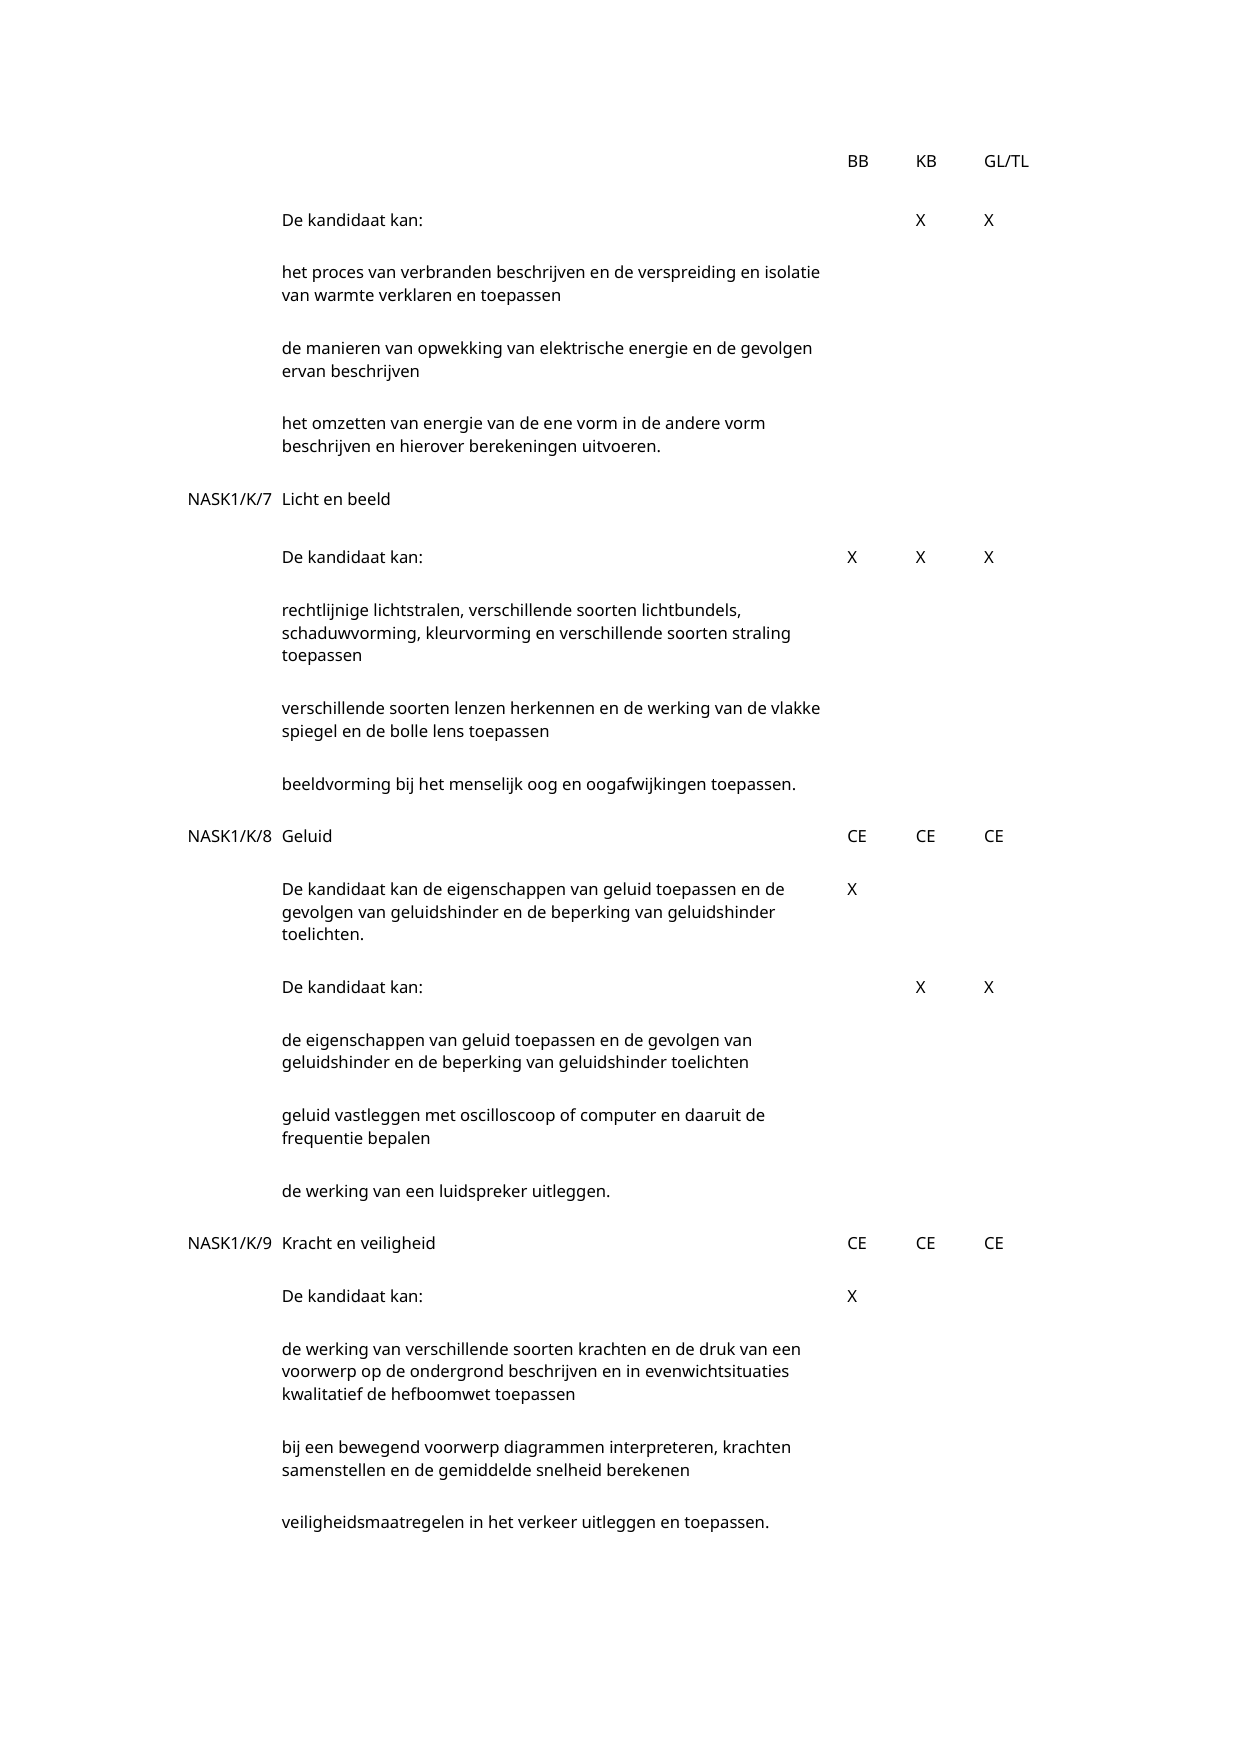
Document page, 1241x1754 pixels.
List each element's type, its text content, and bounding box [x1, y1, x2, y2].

table_cell De kandidaat kan de eigenschappen van geluid toepassen en de gevolgen van geluidshinder en de beperking van geluidshinder toelichten. [282, 878, 847, 976]
table_header KB [916, 150, 984, 208]
table_cell [916, 488, 984, 546]
table_header BB [847, 150, 916, 208]
table_cell CE [916, 1232, 984, 1284]
table_cell X [984, 209, 1053, 487]
table_cell [984, 1285, 1053, 1563]
table_cell CE [847, 1232, 916, 1284]
table_cell De kandidaat kan: rechtlijnige lichtstralen, verschillende soorten lichtbundels, schaduwvorming, kleurvorming en verschillende soorten straling toepassen verschillende soorten lenzen herkennen en de werking van de vlakke spiegel en de bolle lens toepassen beeldvorming bij het menselijk oog en oogafwijkingen toepassen. [282, 546, 847, 825]
table_cell [916, 1285, 984, 1563]
table_cell De kandidaat kan: de eigenschappen van geluid toepassen en de gevolgen van geluidshinder en de beperking van geluidshinder toelichten geluid vastleggen met oscilloscoop of computer en daaruit de frequentie bepalen de werking van een luidspreker uitleggen. [282, 976, 847, 1232]
table_cell NASK1/K/9 [188, 1232, 282, 1284]
table_cell Geluid [282, 825, 847, 877]
table_cell De kandidaat kan: de werking van verschillende soorten krachten en de druk van een voorwerp op de ondergrond beschrijven en in evenwichtsituaties kwalitatief de hefboomwet toepassen bij een bewegend voorwerp diagrammen interpreteren, krachten samenstellen en de gemiddelde snelheid berekenen veiligheidsmaatregelen in het verkeer uitleggen en toepassen. [282, 1285, 847, 1563]
table_cell [984, 488, 1053, 546]
table_cell NASK1/K/8 [188, 825, 282, 877]
table_cell [847, 209, 916, 487]
table_cell Kracht en veiligheid [282, 1232, 847, 1284]
table_header GL/TL [984, 150, 1053, 208]
table_cell X [984, 976, 1053, 1232]
table_cell [188, 976, 282, 1232]
table_cell [188, 1285, 282, 1563]
table_cell X [984, 546, 1053, 825]
table_cell [916, 878, 984, 976]
table_cell X [916, 546, 984, 825]
table_cell X [916, 209, 984, 487]
table_cell CE [916, 825, 984, 877]
table_cell X [847, 878, 916, 976]
table_cell [188, 209, 282, 487]
table_cell X [916, 976, 984, 1232]
table_cell De kandidaat kan: het proces van verbranden beschrijven en de verspreiding en isolatie van warmte verklaren en toepassen de manieren van opwekking van elektrische energie en de gevolgen ervan beschrijven het omzetten van energie van de ene vorm in de andere vorm beschrijven en hierover berekeningen uitvoeren. [282, 209, 847, 487]
table_cell X [847, 1285, 916, 1563]
table_cell [188, 546, 282, 825]
table_cell [847, 976, 916, 1232]
table_cell CE [984, 825, 1053, 877]
table_cell [188, 878, 282, 976]
table_cell CE [847, 825, 916, 877]
table_header [282, 150, 847, 208]
table_cell X [847, 546, 916, 825]
table_cell [984, 878, 1053, 976]
table_header [188, 150, 282, 208]
table_cell [847, 488, 916, 546]
table_cell CE [984, 1232, 1053, 1284]
table_cell NASK1/K/7 [188, 488, 282, 546]
table_cell Licht en beeld [282, 488, 847, 546]
